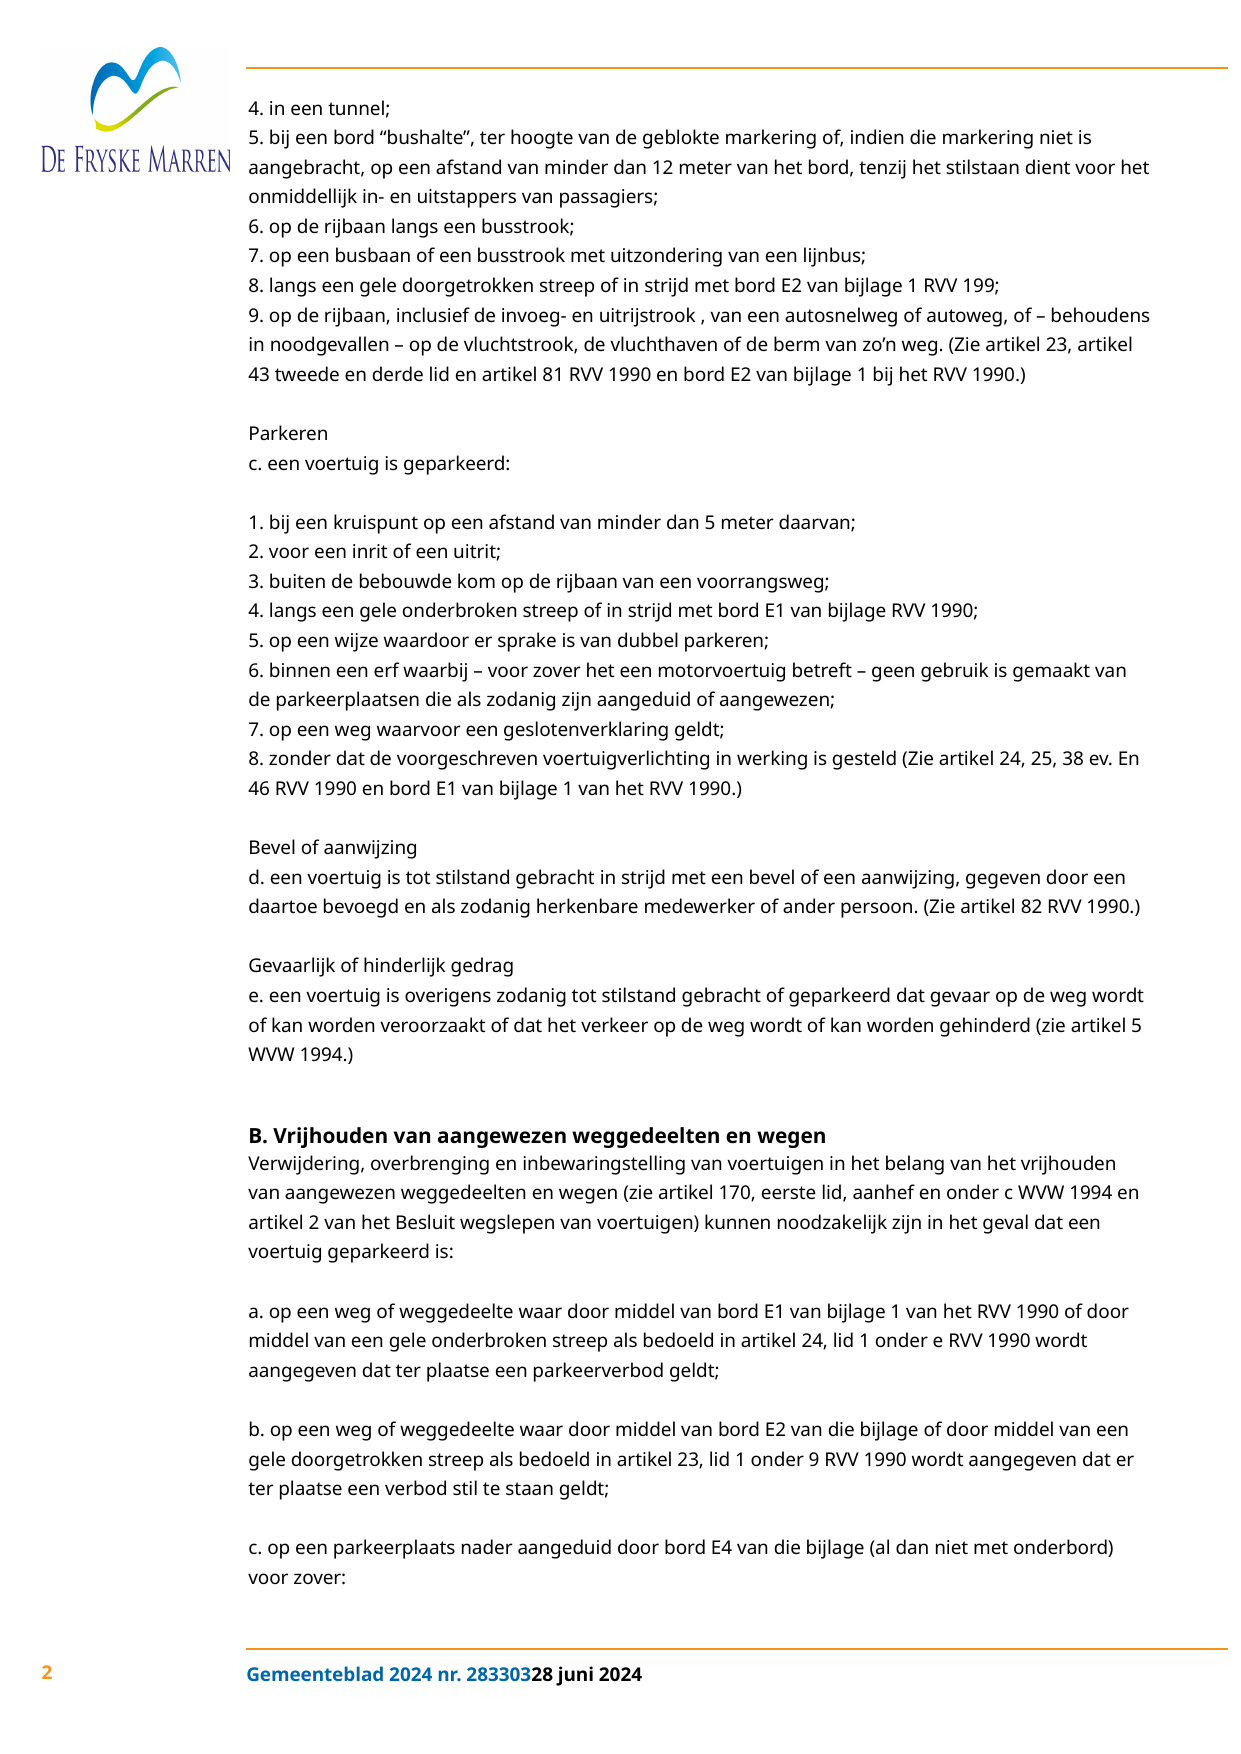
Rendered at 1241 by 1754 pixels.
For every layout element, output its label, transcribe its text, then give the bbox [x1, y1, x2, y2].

text Bevel of aanwijzing [248, 834, 1152, 860]
picture [41, 47, 231, 172]
text 6. binnen een erf waarbij – voor zover het een motorvoertuig betreft – geen gebruik is gemaakt van de parkeerplaatsen die als zodanig zijn aangeduid of aangewezen; [248, 657, 1152, 712]
text d. een voertuig is tot stilstand gebracht in strijd met een bevel of een aanwijzing, gegeven door een daartoe bevoegd en als zodanig herkenbare medewerker of ander persoon. (Zie artikel 82 RVV 1990.) [248, 864, 1152, 919]
text 9. op de rijbaan, inclusief de invoeg- en uitrijstrook , van een autosnelweg of autoweg, of – behoudens in noodgevallen – op de vluchtstrook, de vluchthaven of de berm van zo’n weg. (Zie artikel 23, artikel 43 tweede en derde lid en artikel 81 RVV 1990 en bord E2 van bijlage 1 bij het RVV 1990.) [248, 302, 1152, 387]
text Parkeren [248, 420, 1152, 446]
text a. op een weg of weggedeelte waar door middel van bord E1 van bijlage 1 van het RVV 1990 of door middel van een gele onderbroken streep als bedoeld in artikel 24, lid 1 onder e RVV 1990 wordt aangegeven dat ter plaatse een parkeerverbod geldt; [248, 1298, 1152, 1383]
text b. op een weg of weggedeelte waar door middel van bord E2 van die bijlage of door middel van een gele doorgetrokken streep als bedoeld in artikel 23, lid 1 onder 9 RVV 1990 wordt aangegeven dat er ter plaatse een verbod stil te staan geldt; [248, 1416, 1152, 1501]
text 7. op een busbaan of een busstrook met uitzondering van een lijnbus; [248, 243, 1152, 268]
text 4. in een tunnel; [248, 95, 1152, 121]
text 1. bij een kruispunt op een afstand van minder dan 5 meter daarvan; [248, 509, 1152, 535]
text 5. bij een bord “bushalte”, ter hoogte van de geblokte markering of, indien die markering niet is aangebracht, op een afstand van minder dan 12 meter van het bord, tenzij het stilstaan dient voor het onmiddellijk in- en uitstappers van passagiers; [248, 124, 1152, 209]
text c. op een parkeerplaats nader aangeduid door bord E4 van die bijlage (al dan niet met onderbord) voor zover: [248, 1534, 1152, 1590]
text 3. buiten de bebouwde kom op de rijbaan van een voorrangsweg; [248, 568, 1152, 594]
text 5. op een wijze waardoor er sprake is van dubbel parkeren; [248, 627, 1152, 653]
text 8. langs een gele doorgetrokken streep of in strijd met bord E2 van bijlage 1 RVV 199; [248, 272, 1152, 298]
text 7. op een weg waarvoor een geslotenverklaring geldt; [248, 716, 1152, 742]
text Gevaarlijk of hinderlijk gedrag [248, 953, 1152, 978]
text e. een voertuig is overigens zodanig tot stilstand gebracht of geparkeerd dat gevaar op de weg wordt of kan worden veroorzaakt of dat het verkeer op de weg wordt of kan worden gehinderd (zie artikel 5 WVW 1994.) [248, 982, 1152, 1067]
text 8. zonder dat de voorgeschreven voertuigverlichting in werking is gesteld (Zie artikel 24, 25, 38 ev. En 46 RVV 1990 en bord E1 van bijlage 1 van het RVV 1990.) [248, 746, 1152, 801]
text 2. voor een inrit of een uitrit; [248, 538, 1152, 564]
text 4. langs een gele onderbroken streep of in strijd met bord E1 van bijlage RVV 1990; [248, 598, 1152, 623]
text 6. op de rijbaan langs een busstrook; [248, 213, 1152, 239]
text c. een voertuig is geparkeerd: [248, 450, 1152, 476]
text B. Vrijhouden van aangewezen weggedeelten en wegen [248, 1121, 1152, 1150]
text Verwijdering, overbrenging en inbewaringstelling van voertuigen in het belang van het vrijhouden van aangewezen weggedeelten en wegen (zie artikel 170, eerste lid, aanhef en onder c WVW 1994 en artikel 2 van het Besluit wegslepen van voertuigen) kunnen noodzakelijk zijn in het geval dat een voertuig geparkeerd is: [248, 1150, 1152, 1264]
